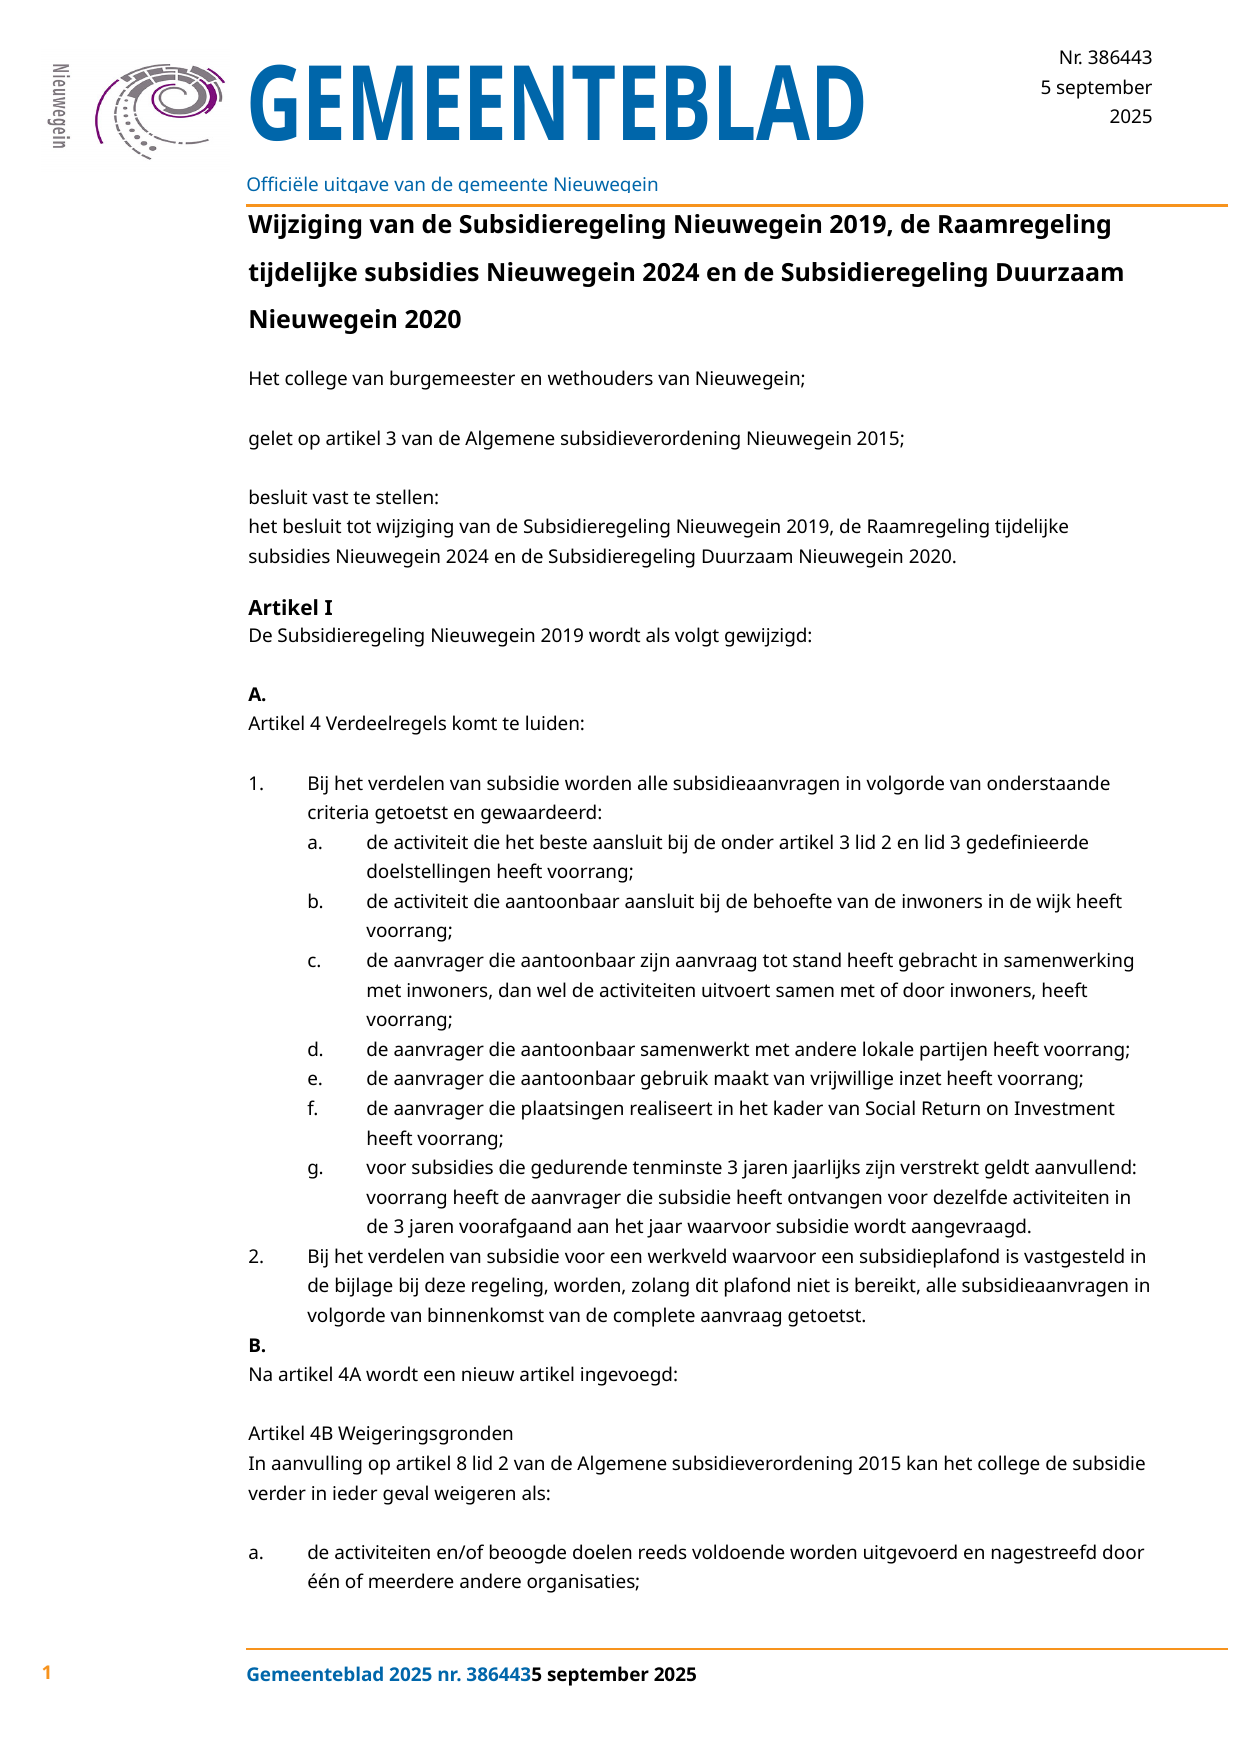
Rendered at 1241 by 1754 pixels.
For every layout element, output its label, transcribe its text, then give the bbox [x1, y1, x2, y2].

text De Subsidieregeling Nieuwegein 2019 wordt als volgt gewijzigd: [248, 622, 1152, 648]
list de aanvrager die plaatsingen realiseert in het kader van Social Return on Investment heeft voorrang; [307, 1095, 1152, 1151]
list de activiteit die het beste aansluit bij de onder artikel 3 lid 2 en lid 3 gedefinieerde doelstellingen heeft voorrang; [307, 829, 1152, 884]
text het besluit tot wijziging van de Subsidieregeling Nieuwegein 2019, de Raamregeling tijdelijke subsidies Nieuwegein 2024 en de Subsidieregeling Duurzaam Nieuwegein 2020. [248, 513, 1152, 569]
text B. [248, 1332, 1152, 1358]
text Het college van burgemeester en wethouders van Nieuwegein; [248, 366, 1152, 391]
text Artikel 4 Verdeelregels komt te luiden: [248, 711, 1152, 736]
list Bij het verdelen van subsidie worden alle subsidieaanvragen in volgorde van onderstaande criteria getoetst en gewaardeerd: [248, 770, 1152, 825]
text gelet op artikel 3 van de Algemene subsidieverordening Nieuwegein 2015; [248, 425, 1152, 450]
list voor subsidies die gedurende tenminste 3 jaren jaarlijks zijn verstrekt geldt aanvullend: voorrang heeft de aanvrager die subsidie heeft ontvangen voor dezelfde activiteiten in de 3 jaren voorafgaand aan het jaar waarvoor subsidie wordt aangevraagd. [307, 1154, 1152, 1239]
list Bij het verdelen van subsidie voor een werkveld waarvoor een subsidieplafond is vastgesteld in de bijlage bij deze regeling, worden, zolang dit plafond niet is bereikt, alle subsidieaanvragen in volgorde van binnenkomst van de complete aanvraag getoetst. [248, 1243, 1152, 1328]
text Na artikel 4A wordt een nieuw artikel ingevoegd: [248, 1361, 1152, 1387]
list de activiteit die aantoonbaar aansluit bij de behoefte van de inwoners in de wijk heeft voorrang; [307, 888, 1152, 943]
list de aanvrager die aantoonbaar samenwerkt met andere lokale partijen heeft voorrang; [307, 1036, 1152, 1062]
text Artikel I [248, 593, 1152, 622]
text In aanvulling op artikel 8 lid 2 van de Algemene subsidieverordening 2015 kan het college de subsidie verder in ieder geval weigeren als: [248, 1450, 1152, 1506]
picture [41, 47, 231, 172]
text A. [248, 681, 1152, 707]
text Artikel 4B Weigeringsgronden [248, 1421, 1152, 1446]
text Wijziging van de Subsidieregeling Nieuwegein 2019, de Raamregeling tijdelijke subsidies Nieuwegein 2024 en de Subsidieregeling Duurzaam Nieuwegein 2020 [248, 207, 1152, 336]
list de aanvrager die aantoonbaar zijn aanvraag tot stand heeft gebracht in samenwerking met inwoners, dan wel de activiteiten uitvoert samen met of door inwoners, heeft voorrang; [307, 947, 1152, 1032]
text besluit vast te stellen: [248, 484, 1152, 509]
list de aanvrager die aantoonbaar gebruik maakt van vrijwillige inzet heeft voorrang; [307, 1066, 1152, 1091]
list de activiteiten en/of beoogde doelen reeds voldoende worden uitgevoerd en nagestreefd door één of meerdere andere organisaties; [248, 1539, 1152, 1594]
